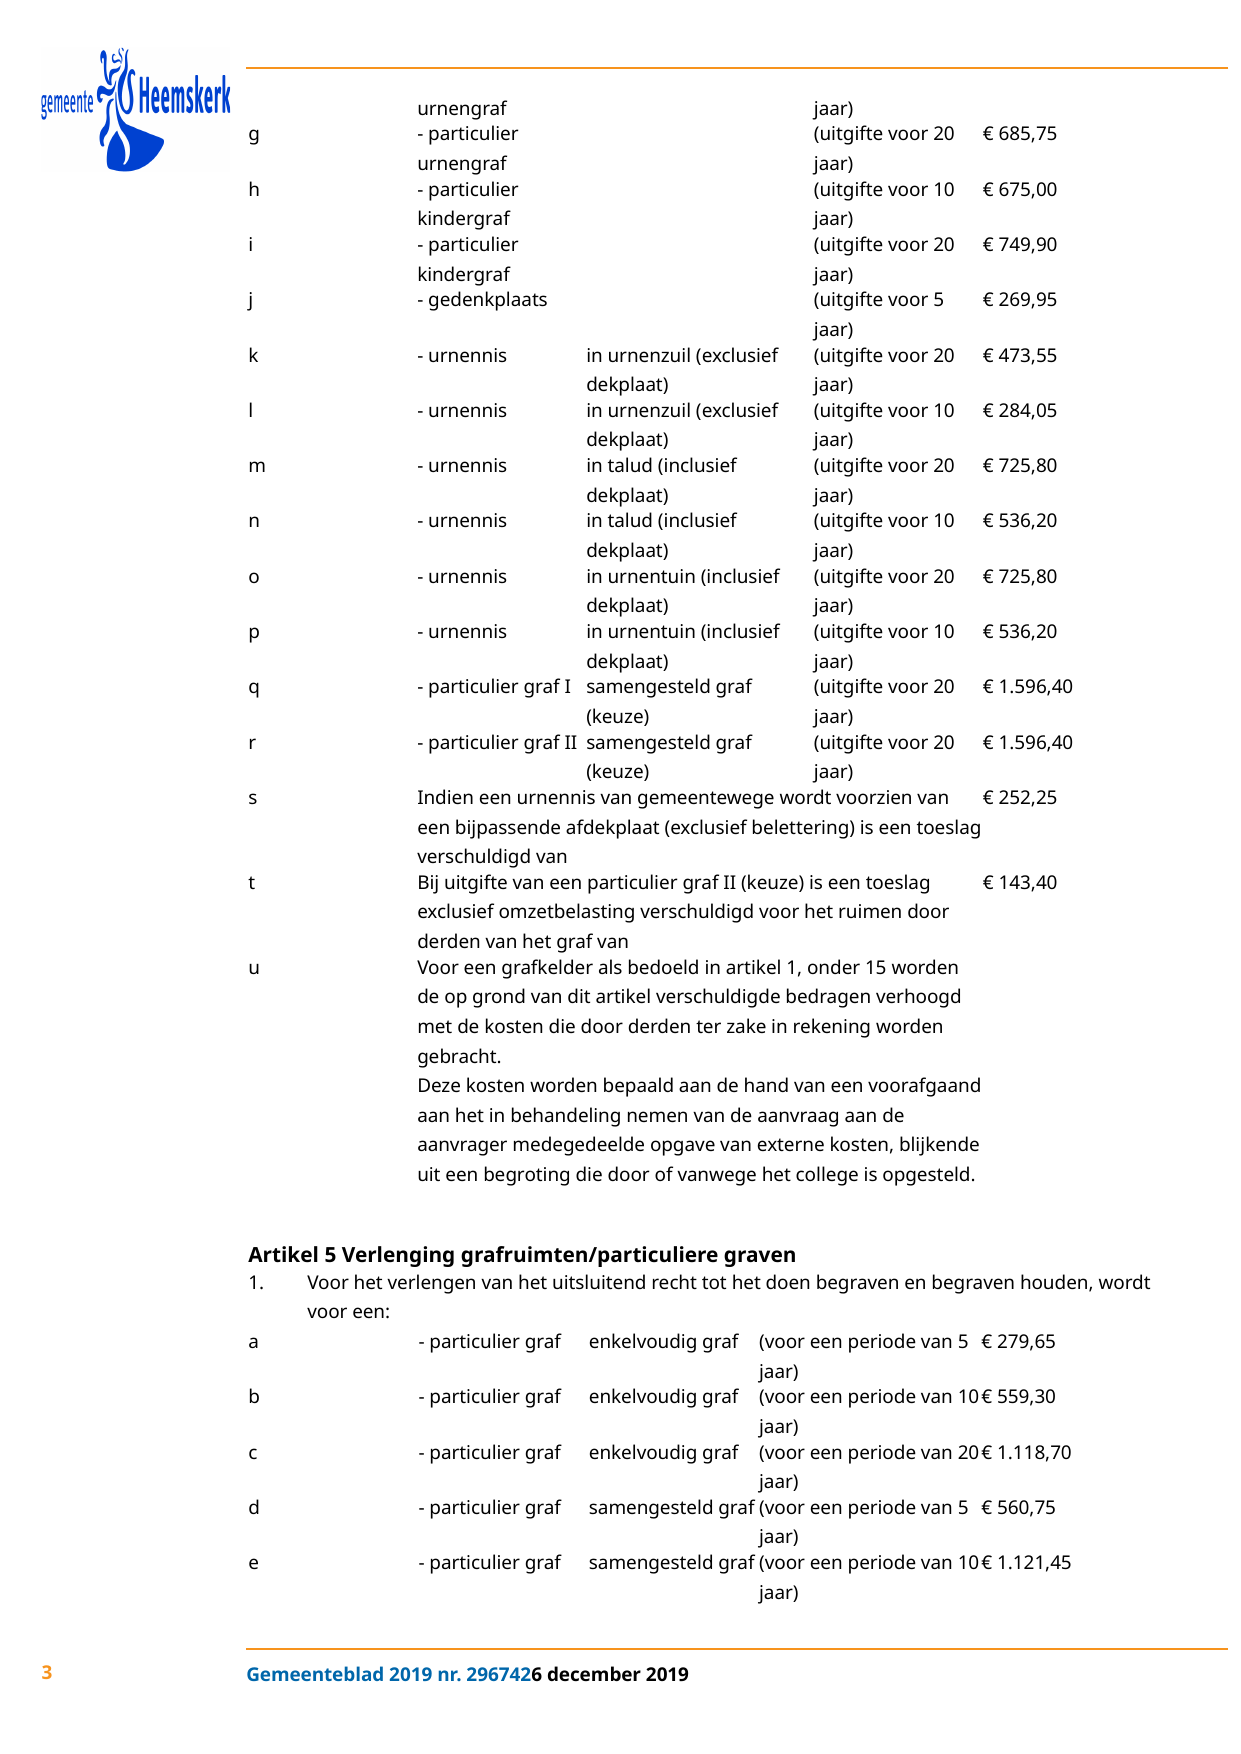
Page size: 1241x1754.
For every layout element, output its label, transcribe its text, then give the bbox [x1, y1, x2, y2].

table_cell samengesteld graf [589, 1494, 759, 1549]
table_cell e [248, 1550, 418, 1605]
table_cell o [248, 563, 417, 618]
table_cell - particulier graf [418, 1439, 589, 1494]
table_cell samengesteld graf (keuze) [586, 729, 814, 784]
table_cell (uitgifte voor 20 jaar) [814, 674, 983, 729]
table_cell enkelvoudig graf [589, 1439, 759, 1494]
table_cell l [248, 397, 417, 452]
table_cell in urnentuin (inclusief dekplaat) [586, 618, 814, 674]
table_cell p [248, 618, 417, 674]
table_cell € 1.118,70 [981, 1439, 1152, 1494]
table_cell - urnennis [417, 563, 586, 618]
table_cell [586, 121, 814, 176]
table_cell - particulier graf [418, 1384, 589, 1439]
table_cell h [248, 176, 417, 231]
table_cell € 1.121,45 [981, 1550, 1152, 1605]
table_cell m [248, 453, 417, 508]
table_cell (uitgifte voor 20 jaar) [814, 121, 983, 176]
table_header (voor een periode van 5 jaar) [759, 1328, 981, 1383]
table_cell - particulier graf [418, 1550, 589, 1605]
table_cell € 536,20 [983, 618, 1152, 674]
table_cell samengesteld graf [589, 1550, 759, 1605]
table_cell - particulier graf I [417, 674, 586, 729]
table_cell g [248, 121, 417, 176]
picture [41, 47, 231, 172]
table_cell € 269,95 [983, 286, 1152, 342]
table_cell (uitgifte voor 10 jaar) [814, 508, 983, 563]
table_cell (voor een periode van 10 jaar) [759, 1384, 981, 1439]
table_cell (uitgifte voor 10 jaar) [814, 618, 983, 674]
table_cell - gedenkplaats [417, 286, 586, 342]
table_cell € 284,05 [983, 397, 1152, 452]
table_cell - urnennis [417, 453, 586, 508]
table_cell s [248, 784, 417, 869]
table_cell (uitgifte voor 20 jaar) [814, 453, 983, 508]
table_cell € 559,30 [981, 1384, 1152, 1439]
table_cell jaar) [814, 95, 983, 121]
table_cell (voor een periode van 10 jaar) [759, 1550, 981, 1605]
table_cell [586, 176, 814, 231]
table_cell c [248, 1439, 418, 1494]
table_cell q [248, 674, 417, 729]
table_cell (uitgifte voor 20 jaar) [814, 231, 983, 286]
table_cell (voor een periode van 20 jaar) [759, 1439, 981, 1494]
table_cell - particulier graf II [417, 729, 586, 784]
table_cell € 1.596,40 [983, 729, 1152, 784]
table_cell in urnenzuil (exclusief dekplaat) [586, 342, 814, 397]
table_cell € 536,20 [983, 508, 1152, 563]
table_cell n [248, 508, 417, 563]
table_header - particulier graf [418, 1328, 589, 1383]
table_cell € 749,90 [983, 231, 1152, 286]
table_cell € 725,80 [983, 563, 1152, 618]
table_cell samengesteld graf (keuze) [586, 674, 814, 729]
table_cell - urnennis [417, 342, 586, 397]
table_cell Bij uitgifte van een particulier graf II (keuze) is een toeslag exclusief omzetbelasting verschuldigd voor het ruimen door derden van het graf van [417, 869, 983, 954]
table_cell r [248, 729, 417, 784]
table_cell [983, 954, 1152, 1187]
table_cell Voor een grafkelder als bedoeld in artikel 1, onder 15 worden de op grond van dit artikel verschuldigde bedragen verhoogd met de kosten die door derden ter zake in rekening worden gebracht. Deze kosten worden bepaald aan de hand van een voorafgaand aan het in behandeling nemen van de aanvraag aan de aanvrager medegedeelde opgave van externe kosten, blijkende uit een begroting die door of vanwege het college is opgesteld. [417, 954, 983, 1187]
table_cell enkelvoudig graf [589, 1384, 759, 1439]
table_cell - particulier graf [418, 1494, 589, 1549]
table_cell € 473,55 [983, 342, 1152, 397]
table_header a [248, 1328, 418, 1383]
table_cell b [248, 1384, 418, 1439]
table_cell j [248, 286, 417, 342]
table_cell (uitgifte voor 10 jaar) [814, 176, 983, 231]
table_cell u [248, 954, 417, 1187]
table_cell € 252,25 [983, 784, 1152, 869]
table_cell Indien een urnennis van gemeentewege wordt voorzien van een bijpassende afdekplaat (exclusief belettering) is een toeslag verschuldigd van [417, 784, 983, 869]
list Voor het verlengen van het uitsluitend recht tot het doen begraven en begraven houden, wordt voor een: [248, 1269, 1152, 1324]
table_cell [586, 286, 814, 342]
table_cell (uitgifte voor 20 jaar) [814, 729, 983, 784]
table_cell in urnentuin (inclusief dekplaat) [586, 563, 814, 618]
table_cell in urnenzuil (exclusief dekplaat) [586, 397, 814, 452]
table_cell [248, 95, 417, 121]
table_cell (uitgifte voor 20 jaar) [814, 342, 983, 397]
table_cell [983, 95, 1152, 121]
table_cell (uitgifte voor 10 jaar) [814, 397, 983, 452]
table_cell i [248, 231, 417, 286]
table_cell in talud (inclusief dekplaat) [586, 453, 814, 508]
table_cell € 143,40 [983, 869, 1152, 954]
table_header € 279,65 [981, 1328, 1152, 1383]
table_cell € 725,80 [983, 453, 1152, 508]
table_cell - urnennis [417, 397, 586, 452]
text Artikel 5 Verlenging grafruimten/particuliere graven [248, 1241, 1152, 1269]
table_cell t [248, 869, 417, 954]
table_cell € 1.596,40 [983, 674, 1152, 729]
table_cell in talud (inclusief dekplaat) [586, 508, 814, 563]
table_cell d [248, 1494, 418, 1549]
table_cell (uitgifte voor 5 jaar) [814, 286, 983, 342]
table_cell (uitgifte voor 20 jaar) [814, 563, 983, 618]
table_cell - particulier urnengraf [417, 121, 586, 176]
table_cell - urnennis [417, 618, 586, 674]
table_cell - particulier kindergraf [417, 176, 586, 231]
table_header enkelvoudig graf [589, 1328, 759, 1383]
table_cell urnengraf [417, 95, 586, 121]
table_cell € 685,75 [983, 121, 1152, 176]
table_cell - urnennis [417, 508, 586, 563]
table_cell € 675,00 [983, 176, 1152, 231]
table_cell - particulier kindergraf [417, 231, 586, 286]
table_cell [586, 231, 814, 286]
table_cell (voor een periode van 5 jaar) [759, 1494, 981, 1549]
table_cell [586, 95, 814, 121]
table_cell k [248, 342, 417, 397]
table_cell € 560,75 [981, 1494, 1152, 1549]
